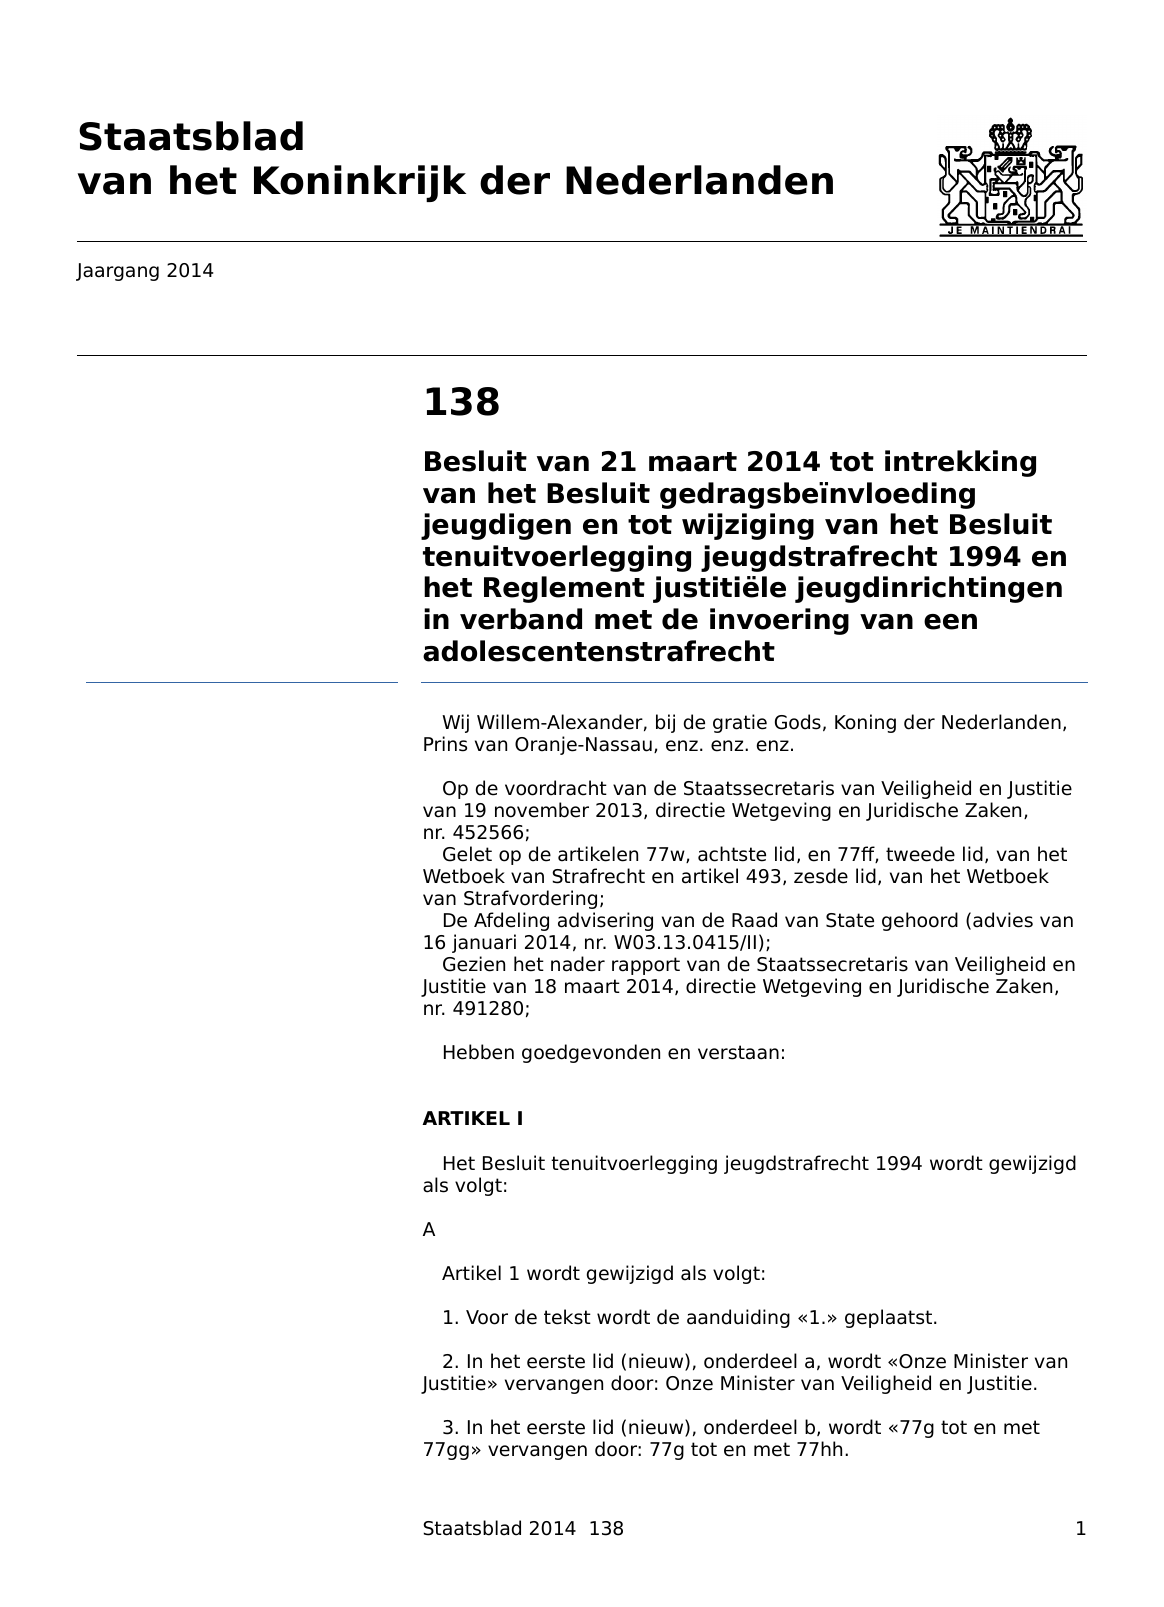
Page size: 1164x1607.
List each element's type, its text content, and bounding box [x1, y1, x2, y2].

text Artikel 1 wordt gewijzigd als volgt: [422, 1263, 1087, 1285]
text Gezien het nader rapport van de Staatssecretaris van Veiligheid en Justitie van 18 maart 2014, directie Wetgeving en Juridische Zaken, nr. 491280; [422, 954, 1087, 1020]
text Hebben goedgevonden en verstaan: [422, 1042, 1087, 1064]
text De Afdeling advisering van de Raad van State gehoord (advies van 16 januari 2014, nr. W03.13.0415/II); [422, 910, 1087, 954]
text Gelet op de artikelen 77w, achtste lid, en 77ff, tweede lid, van het Wetboek van Strafrecht en artikel 493, zesde lid, van het Wetboek van Strafvordering; [422, 844, 1087, 910]
text Het Besluit tenuitvoerlegging jeugdstrafrecht 1994 wordt gewijzigd als volgt: [422, 1152, 1087, 1196]
text Besluit van 21 maart 2014 tot intrekking van het Besluit gedragsbeïnvloeding jeugdigen en tot wijziging van het Besluit tenuitvoerlegging jeugdstrafrecht 1994 en het Reglement justitiële jeugdinrichtingen in verband met de invoering van een adolescentenstrafrecht [422, 447, 1087, 667]
picture [936, 115, 1087, 240]
table_header [886, 100, 1087, 241]
text 2. In het eerste lid (nieuw), onderdeel a, wordt «Onze Minister van Justitie» vervangen door: Onze Minister van Veiligheid en Justitie. [422, 1351, 1087, 1395]
text 3. In het eerste lid (nieuw), onderdeel b, wordt «77g tot en met 77gg» vervangen door: 77g tot en met 77hh. [422, 1417, 1087, 1461]
text Op de voordracht van de Staatssecretaris van Veiligheid en Justitie van 19 november 2013, directie Wetgeving en Juridische Zaken, nr. 452566; [422, 778, 1087, 844]
text 1. Voor de tekst wordt de aanduiding «1.» geplaatst. [422, 1307, 1087, 1329]
table_cell Jaargang 2014 [77, 242, 1087, 355]
text Wij Willem-Alexander, bij de gratie Gods, Koning der Nederlanden, Prins van Oranje-Nassau, enz. enz. enz. [422, 712, 1087, 756]
text A [422, 1219, 1087, 1241]
subtitle ARTIKEL I [422, 1108, 1087, 1130]
subtitle 138 [422, 381, 1087, 424]
table_header Staatsblad van het Koninkrijk der Nederlanden [77, 100, 886, 241]
